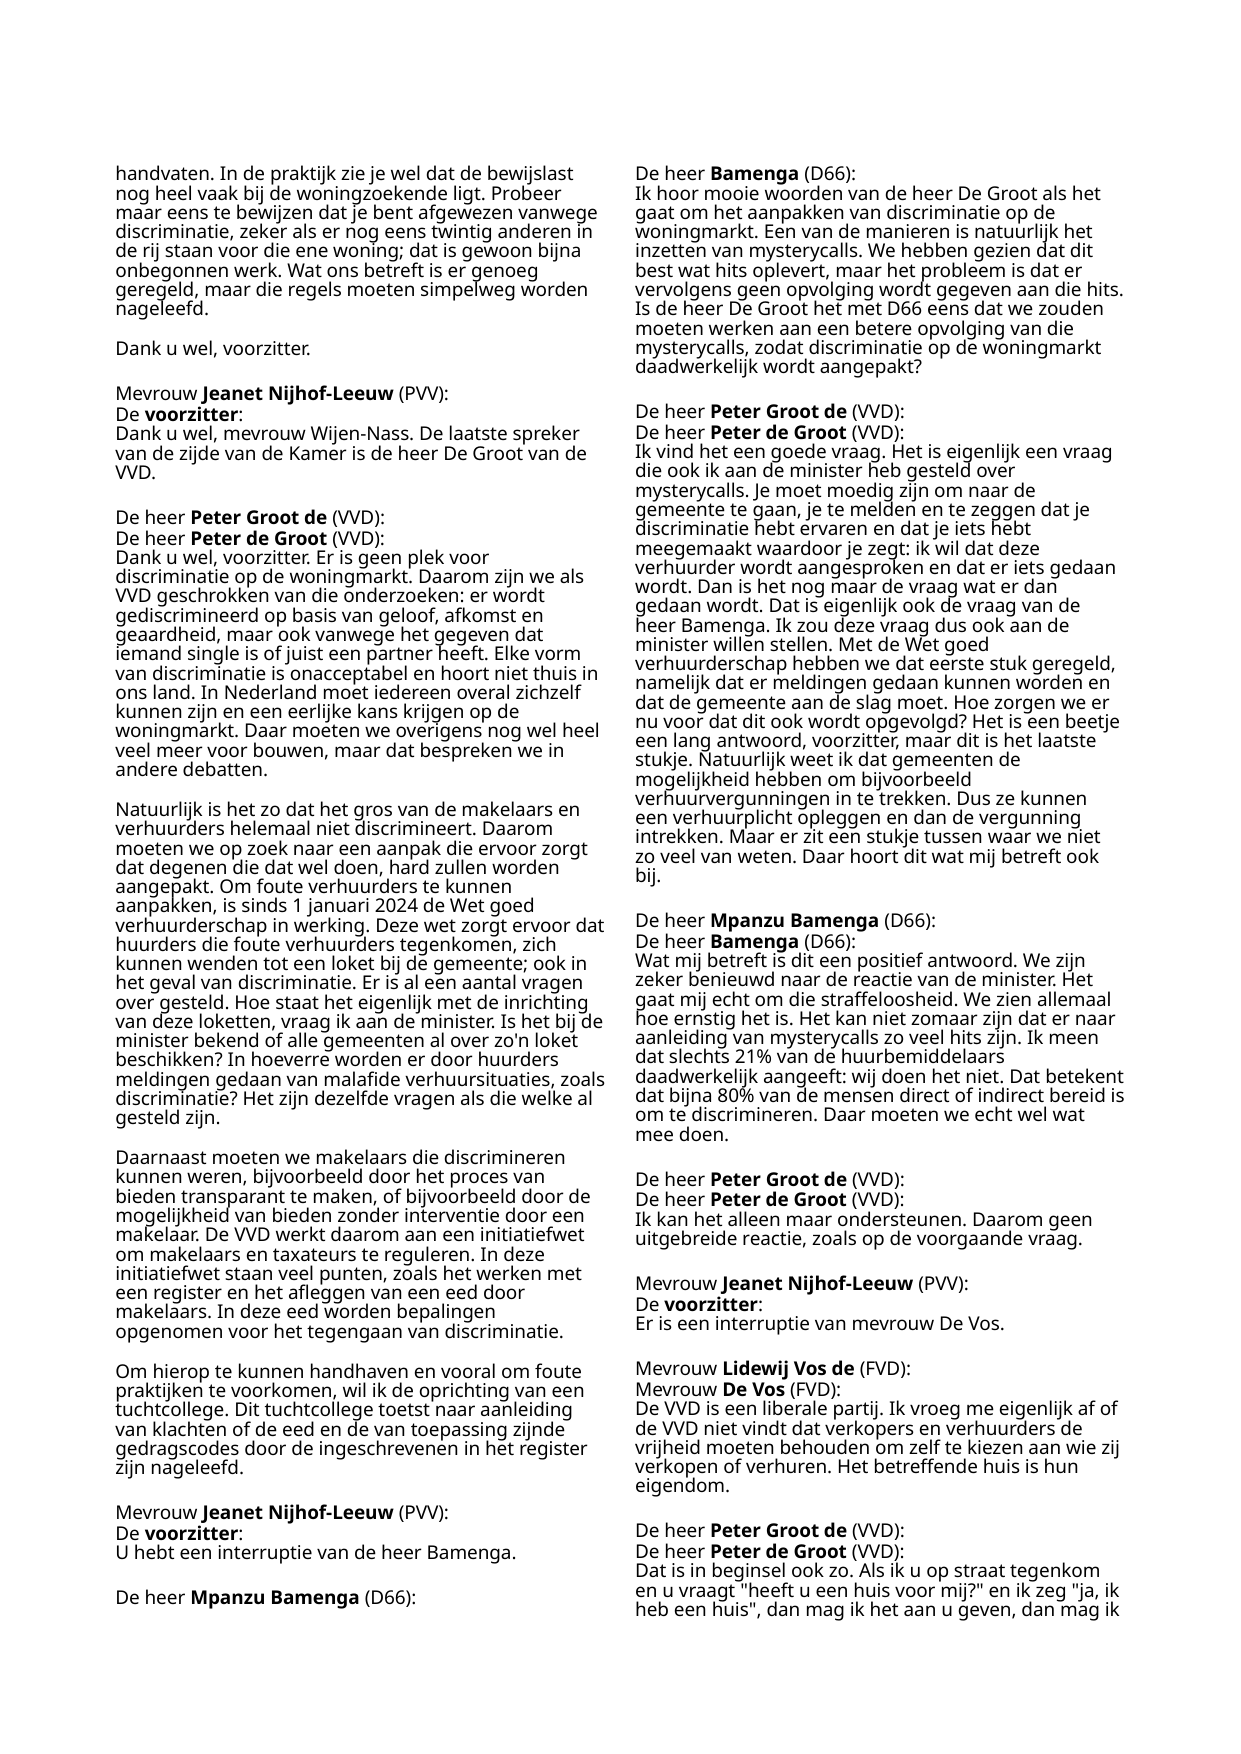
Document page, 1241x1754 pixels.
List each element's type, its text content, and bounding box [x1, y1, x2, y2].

text De heer Mpanzu Bamenga (D66): [115, 1584, 605, 1610]
text Ik hoor mooie woorden van de heer De Groot als het gaat om het aanpakken van discriminatie op de woningmarkt. Een van de manieren is natuurlijk het inzetten van mysterycalls. We hebben gezien dat dit best wat hits oplevert, maar het probleem is dat er vervolgens geen opvolging wordt gegeven aan die hits. Is de heer De Groot het met D66 eens dat we zouden moeten werken aan een betere opvolging van die mysterycalls, zodat discriminatie op de woningmarkt daadwerkelijk wordt aangepakt? [635, 184, 1125, 377]
text De heer Peter de Groot (VVD): [635, 1191, 1125, 1211]
text De heer Bamenga (D66): [635, 165, 1125, 184]
text Dat is in beginsel ook zo. Als ik u op straat tegenkom en u vraagt "heeft u een huis voor mij?" en ik zeg "ja, ik heb een huis", dan mag ik het aan u geven, dan mag ik [635, 1562, 1125, 1620]
text Mevrouw Jeanet Nijhof-Leeuw (PVV): [115, 380, 605, 406]
text Daarnaast moeten we makelaars die discrimineren kunnen weren, bijvoorbeeld door het proces van bieden transparant te maken, of bijvoorbeeld door de mogelijkheid van bieden zonder interventie door een makelaar. De VVD werkt daarom aan een initiatiefwet om makelaars en taxateurs te reguleren. In deze initiatiefwet staan veel punten, zoals het werken met een register en het afleggen van een eed door makelaars. In deze eed worden bepalingen opgenomen voor het tegengaan van discriminatie. [115, 1149, 605, 1342]
text De heer Bamenga (D66): [635, 933, 1125, 952]
text Dank u wel, voorzitter. Er is geen plek voor discriminatie op de woningmarkt. Daarom zijn we als VVD geschrokken van die onderzoeken: er wordt gediscrimineerd op basis van geloof, afkomst en geaardheid, maar ook vanwege het gegeven dat iemand single is of juist een partner heeft. Elke vorm van discriminatie is onacceptabel en hoort niet thuis in ons land. In Nederland moet iedereen overal zichzelf kunnen zijn en een eerlijke kans krijgen op de woningmarkt. Daar moeten we overigens nog wel heel veel meer voor bouwen, maar dat bespreken we in andere debatten. [115, 549, 605, 780]
text Ik kan het alleen maar ondersteunen. Daarom geen uitgebreide reactie, zoals op de voorgaande vraag. [635, 1211, 1125, 1249]
text Mevrouw Jeanet Nijhof-Leeuw (PVV): [115, 1499, 605, 1525]
text Mevrouw De Vos (FVD): [635, 1381, 1125, 1400]
text U hebt een interruptie van de heer Bamenga. [115, 1544, 605, 1563]
text De voorzitter: [635, 1296, 1125, 1315]
text De heer Peter Groot de (VVD): [635, 1517, 1125, 1543]
text De heer Peter de Groot (VVD): [635, 1543, 1125, 1562]
text Dank u wel, mevrouw Wijen-Nass. De laatste spreker van de zijde van de Kamer is de heer De Groot van de VVD. [115, 425, 605, 483]
text De heer Peter Groot de (VVD): [635, 398, 1125, 424]
text Dank u wel, voorzitter. [115, 340, 605, 359]
text De heer Mpanzu Bamenga (D66): [635, 907, 1125, 933]
text De VVD is een liberale partij. Ik vroeg me eigenlijk af of de VVD niet vindt dat verkopers en verhuurders de vrijheid moeten behouden om zelf te kiezen aan wie zij verkopen of verhuren. Het betreffende huis is hun eigendom. [635, 1400, 1125, 1497]
text handvaten. In de praktijk zie je wel dat de bewijslast nog heel vaak bij de woningzoekende ligt. Probeer maar eens te bewijzen dat je bent afgewezen vanwege discriminatie, zeker als er nog eens twintig anderen in de rij staan voor die ene woning; dat is gewoon bijna onbegonnen werk. Wat ons betreft is er genoeg geregeld, maar die regels moeten simpelweg worden nageleefd. [115, 165, 605, 319]
text De heer Peter de Groot (VVD): [635, 424, 1125, 443]
text Wat mij betreft is dit een positief antwoord. We zijn zeker benieuwd naar de reactie van de minister. Het gaat mij echt om die straffeloosheid. We zien allemaal hoe ernstig het is. Het kan niet zomaar zijn dat er naar aanleiding van mysterycalls zo veel hits zijn. Ik meen dat slechts 21% van de huurbemiddelaars daadwerkelijk aangeeft: wij doen het niet. Dat betekent dat bijna 80% van de mensen direct of indirect bereid is om te discrimineren. Daar moeten we echt wel wat mee doen. [635, 952, 1125, 1145]
text Er is een interruptie van mevrouw De Vos. [635, 1315, 1125, 1334]
text Om hierop te kunnen handhaven en vooral om foute praktijken te voorkomen, wil ik de oprichting van een tuchtcollege. Dit tuchtcollege toetst naar aanleiding van klachten of de eed en de van toepassing zijnde gedragscodes door de ingeschrevenen in het register zijn nageleefd. [115, 1363, 605, 1478]
text De heer Peter Groot de (VVD): [115, 504, 605, 530]
text Mevrouw Jeanet Nijhof-Leeuw (PVV): [635, 1270, 1125, 1296]
text De heer Peter de Groot (VVD): [115, 530, 605, 549]
text Mevrouw Lidewij Vos de (FVD): [635, 1355, 1125, 1381]
text De voorzitter: [115, 1525, 605, 1544]
text De voorzitter: [115, 406, 605, 425]
text Natuurlijk is het zo dat het gros van de makelaars en verhuurders helemaal niet discrimineert. Daarom moeten we op zoek naar een aanpak die ervoor zorgt dat degenen die dat wel doen, hard zullen worden aangepakt. Om foute verhuurders te kunnen aanpakken, is sinds 1 januari 2024 de Wet goed verhuurderschap in werking. Deze wet zorgt ervoor dat huurders die foute verhuurders tegenkomen, zich kunnen wenden tot een loket bij de gemeente; ook in het geval van discriminatie. Er is al een aantal vragen over gesteld. Hoe staat het eigenlijk met de inrichting van deze loketten, vraag ik aan de minister. Is het bij de minister bekend of alle gemeenten al over zo'n loket beschikken? In hoeverre worden er door huurders meldingen gedaan van malafide verhuursituaties, zoals discriminatie? Het zijn dezelfde vragen als die welke al gesteld zijn. [115, 801, 605, 1128]
text De heer Peter Groot de (VVD): [635, 1166, 1125, 1191]
text Ik vind het een goede vraag. Het is eigenlijk een vraag die ook ik aan de minister heb gesteld over mysterycalls. Je moet moedig zijn om naar de gemeente te gaan, je te melden en te zeggen dat je discriminatie hebt ervaren en dat je iets hebt meegemaakt waardoor je zegt: ik wil dat deze verhuurder wordt aangesproken en dat er iets gedaan wordt. Dan is het nog maar de vraag wat er dan gedaan wordt. Dat is eigenlijk ook de vraag van de heer Bamenga. Ik zou deze vraag dus ook aan de minister willen stellen. Met de Wet goed verhuurderschap hebben we dat eerste stuk geregeld, namelijk dat er meldingen gedaan kunnen worden en dat de gemeente aan de slag moet. Hoe zorgen we er nu voor dat dit ook wordt opgevolgd? Het is een beetje een lang antwoord, voorzitter, maar dit is het laatste stukje. Natuurlijk weet ik dat gemeenten de mogelijkheid hebben om bijvoorbeeld verhuurvergunningen in te trekken. Dus ze kunnen een verhuurplicht opleggen en dan de vergunning intrekken. Maar er zit een stukje tussen waar we niet zo veel van weten. Daar hoort dit wat mij betreft ook bij. [635, 443, 1125, 886]
